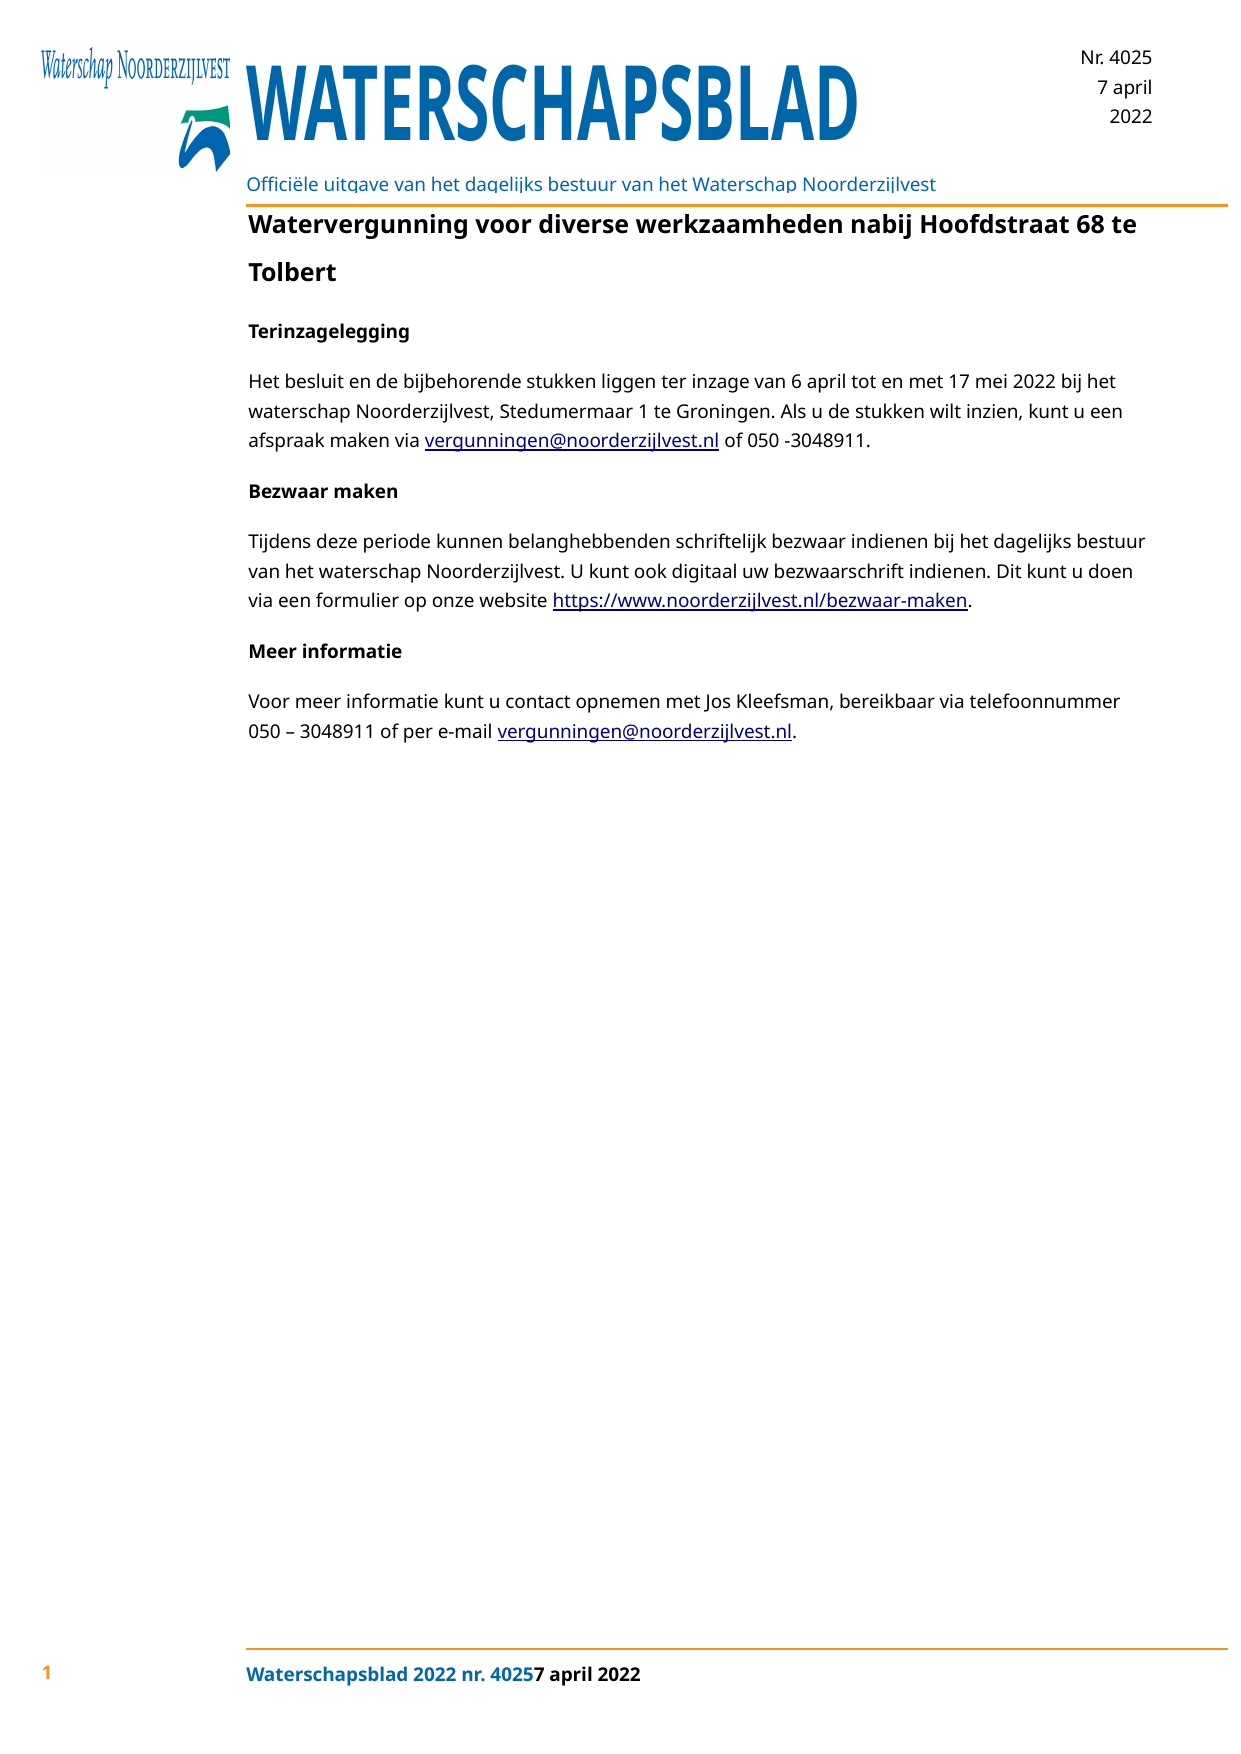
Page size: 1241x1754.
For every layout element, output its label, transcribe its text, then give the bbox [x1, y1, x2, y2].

text Terinzagelegging [248, 318, 1152, 344]
text Bezwaar maken [248, 478, 1152, 504]
text Het besluit en de bijbehorende stukken liggen ter inzage van 6 april tot en met 17 mei 2022 bij het waterschap Noorderzijlvest, Stedumermaar 1 te Groningen. Als u de stukken wilt inzien, kunt u een afspraak maken via vergunningen@noorderzijlvest.nl of 050 -3048911. [248, 368, 1152, 453]
picture [41, 47, 231, 172]
text Tijdens deze periode kunnen belanghebbenden schriftelijk bezwaar indienen bij het dagelijks bestuur van het waterschap Noorderzijlvest. U kunt ook digitaal uw bezwaarschrift indienen. Dit kunt u doen via een formulier op onze website https://www.noorderzijlvest.nl/bezwaar-maken. [248, 528, 1152, 613]
text Watervergunning voor diverse werkzaamheden nabij Hoofdstraat 68 te Tolbert [248, 207, 1152, 288]
text Meer informatie [248, 638, 1152, 664]
text Voor meer informatie kunt u contact opnemen met Jos Kleefsman, bereikbaar via telefoonnummer 050 – 3048911 of per e-mail vergunningen@noorderzijlvest.nl. [248, 688, 1152, 744]
